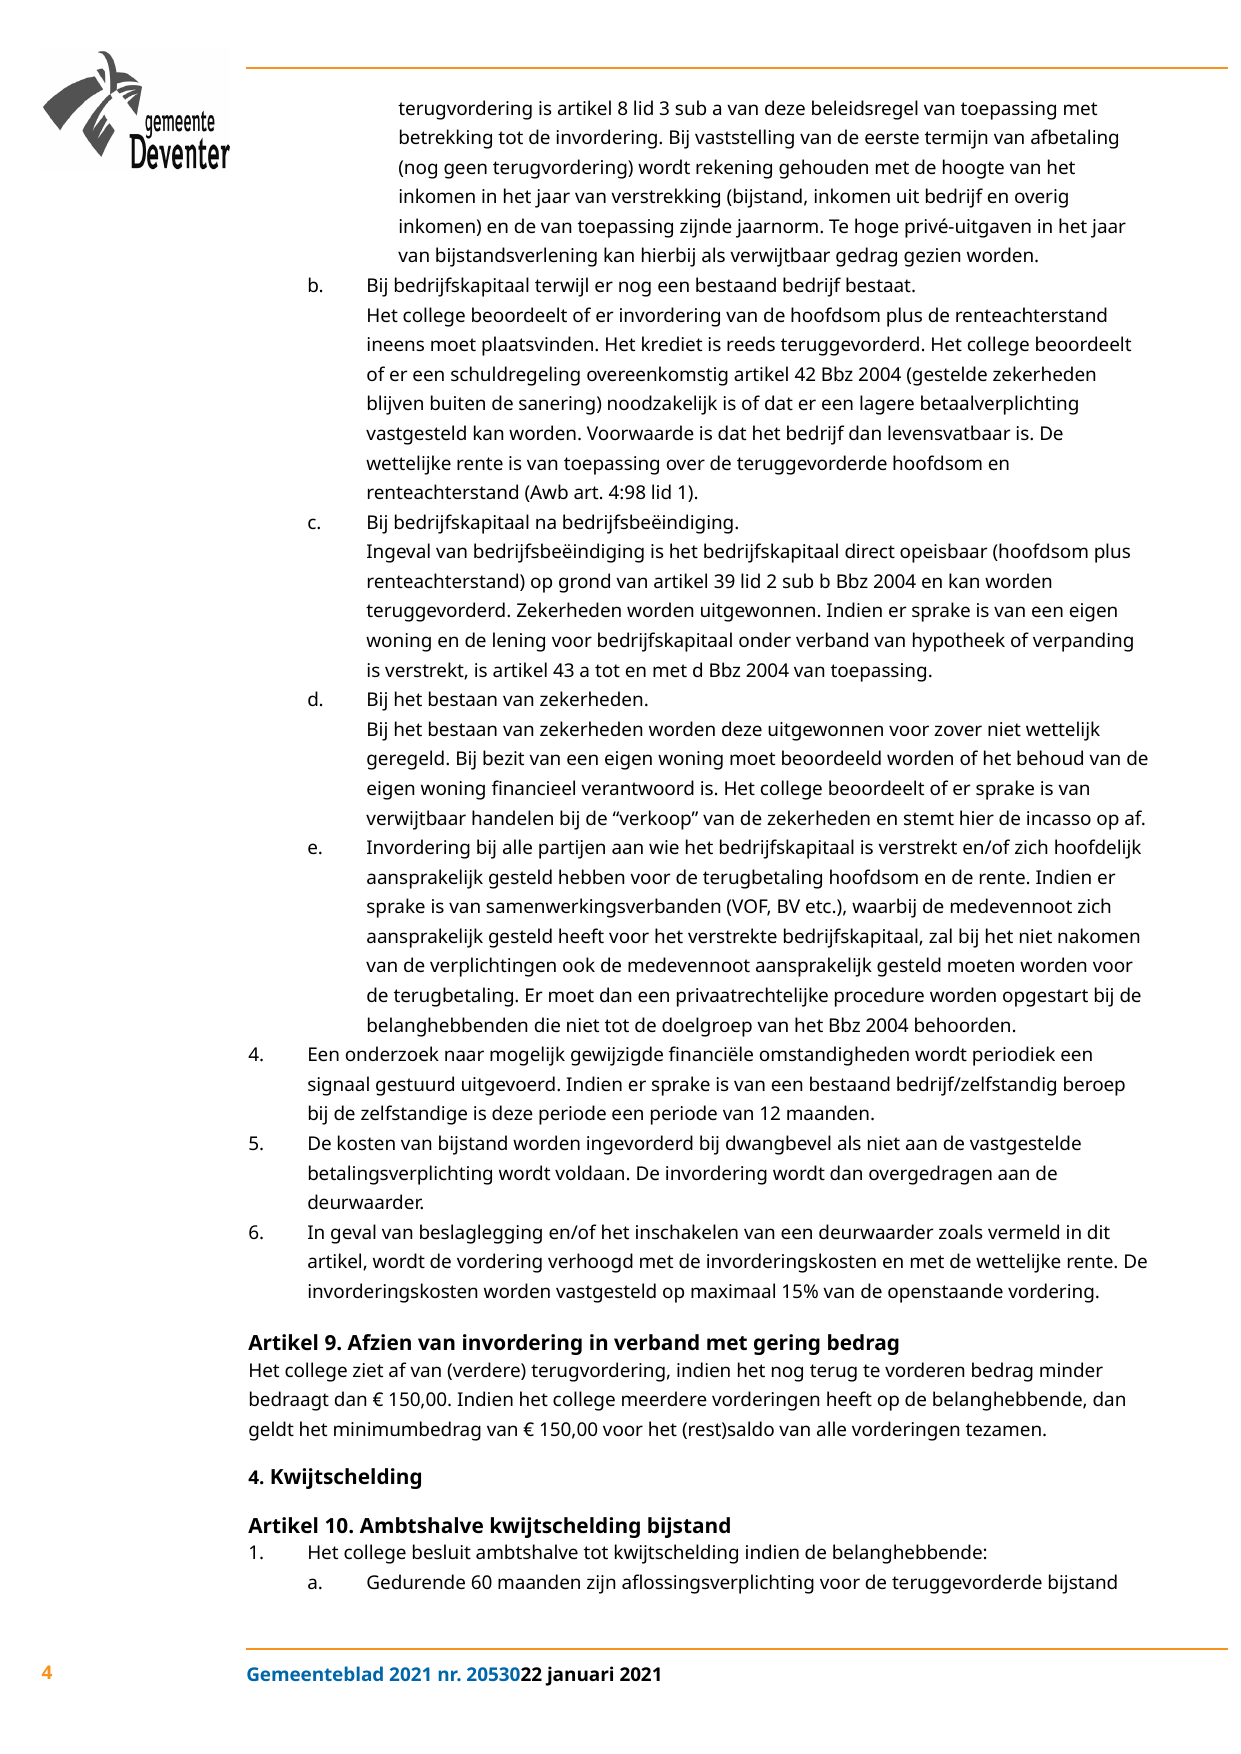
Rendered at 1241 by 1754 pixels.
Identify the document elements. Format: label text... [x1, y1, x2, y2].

text Artikel 9. Afzien van invordering in verband met gering bedrag [248, 1328, 1152, 1357]
list Bij bedrijfskapitaal na bedrijfsbeëindiging. [307, 509, 1152, 535]
list Bij het bestaan van zekerheden worden deze uitgewonnen voor zover niet wettelijk geregeld. Bij bezit van een eigen woning moet beoordeeld worden of het behoud van de eigen woning financieel verantwoord is. Het college beoordeelt of er sprake is van verwijtbaar handelen bij de “verkoop” van de zekerheden en stemt hier de incasso op af. [307, 716, 1152, 831]
list Ingeval van bedrijfsbeëindiging is het bedrijfskapitaal direct opeisbaar (hoofdsom plus renteachterstand) op grond van artikel 39 lid 2 sub b Bbz 2004 en kan worden teruggevorderd. Zekerheden worden uitgewonnen. Indien er sprake is van een eigen woning en de lening voor bedrijfskapitaal onder verband van hypotheek of verpanding is verstrekt, is artikel 43 a tot en met d Bbz 2004 van toepassing. [307, 538, 1152, 683]
list De kosten van bijstand worden ingevorderd bij dwangbevel als niet aan de vastgestelde betalingsverplichting wordt voldaan. De invordering wordt dan overgedragen aan de deurwaarder. [248, 1130, 1152, 1215]
list Het college besluit ambtshalve tot kwijtschelding indien de belanghebbende: [248, 1539, 1152, 1565]
list Invordering bij alle partijen aan wie het bedrijfskapitaal is verstrekt en/of zich hoofdelijk aansprakelijk gesteld hebben voor de terugbetaling hoofdsom en de rente. Indien er sprake is van samenwerkingsverbanden (VOF, BV etc.), waarbij de medevennoot zich aansprakelijk gesteld heeft voor het verstrekte bedrijfskapitaal, zal bij het niet nakomen van de verplichtingen ook de medevennoot aansprakelijk gesteld moeten worden voor de terugbetaling. Er moet dan een privaatrechtelijke procedure worden opgestart bij de belanghebbenden die niet tot de doelgroep van het Bbz 2004 behoorden. [307, 834, 1152, 1038]
list Bij bedrijfskapitaal terwijl er nog een bestaand bedrijf bestaat. [307, 272, 1152, 298]
list Een onderzoek naar mogelijk gewijzigde financiële omstandigheden wordt periodiek een signaal gestuurd uitgevoerd. Indien er sprake is van een bestaand bedrijf/zelfstandig beroep bij de zelfstandige is deze periode een periode van 12 maanden. [248, 1041, 1152, 1126]
list Gedurende 60 maanden zijn aflossingsverplichting voor de teruggevorderde bijstand [307, 1569, 1152, 1595]
list Bij het bestaan van zekerheden. [307, 686, 1152, 712]
text Het college ziet af van (verdere) terugvordering, indien het nog terug te vorderen bedrag minder bedraagt dan € 150,00. Indien het college meerdere vorderingen heeft op de belanghebbende, dan geldt het minimumbedrag van € 150,00 voor het (rest)saldo van alle vorderingen tezamen. [248, 1357, 1152, 1442]
list Het college beoordeelt of er invordering van de hoofdsom plus de renteachterstand ineens moet plaatsvinden. Het krediet is reeds teruggevorderd. Het college beoordeelt of er een schuldregeling overeenkomstig artikel 42 Bbz 2004 (gestelde zekerheden blijven buiten de sanering) noodzakelijk is of dat er een lagere betaalverplichting vastgesteld kan worden. Voorwaarde is dat het bedrijf dan levensvatbaar is. De wettelijke rente is van toepassing over de teruggevorderde hoofdsom en renteachterstand (Awb art. 4:98 lid 1). [307, 302, 1152, 505]
text Artikel 10. Ambtshalve kwijtschelding bijstand [248, 1511, 1152, 1539]
text 4. Kwijtschelding [248, 1462, 1152, 1490]
list terugvordering is artikel 8 lid 3 sub a van deze beleidsregel van toepassing met betrekking tot de invordering. Bij vaststelling van de eerste termijn van afbetaling (nog geen terugvordering) wordt rekening gehouden met de hoogte van het inkomen in het jaar van verstrekking (bijstand, inkomen uit bedrijf en overig inkomen) en de van toepassing zijnde jaarnorm. Te hoge privé-uitgaven in het jaar van bijstandsverlening kan hierbij als verwijtbaar gedrag gezien worden. [361, 95, 1152, 268]
list In geval van beslaglegging en/of het inschakelen van een deurwaarder zoals vermeld in dit artikel, wordt de vordering verhoogd met de invorderingskosten en met de wettelijke rente. De invorderingskosten worden vastgesteld op maximaal 15% van de openstaande vordering. [248, 1219, 1152, 1304]
picture [41, 47, 231, 172]
